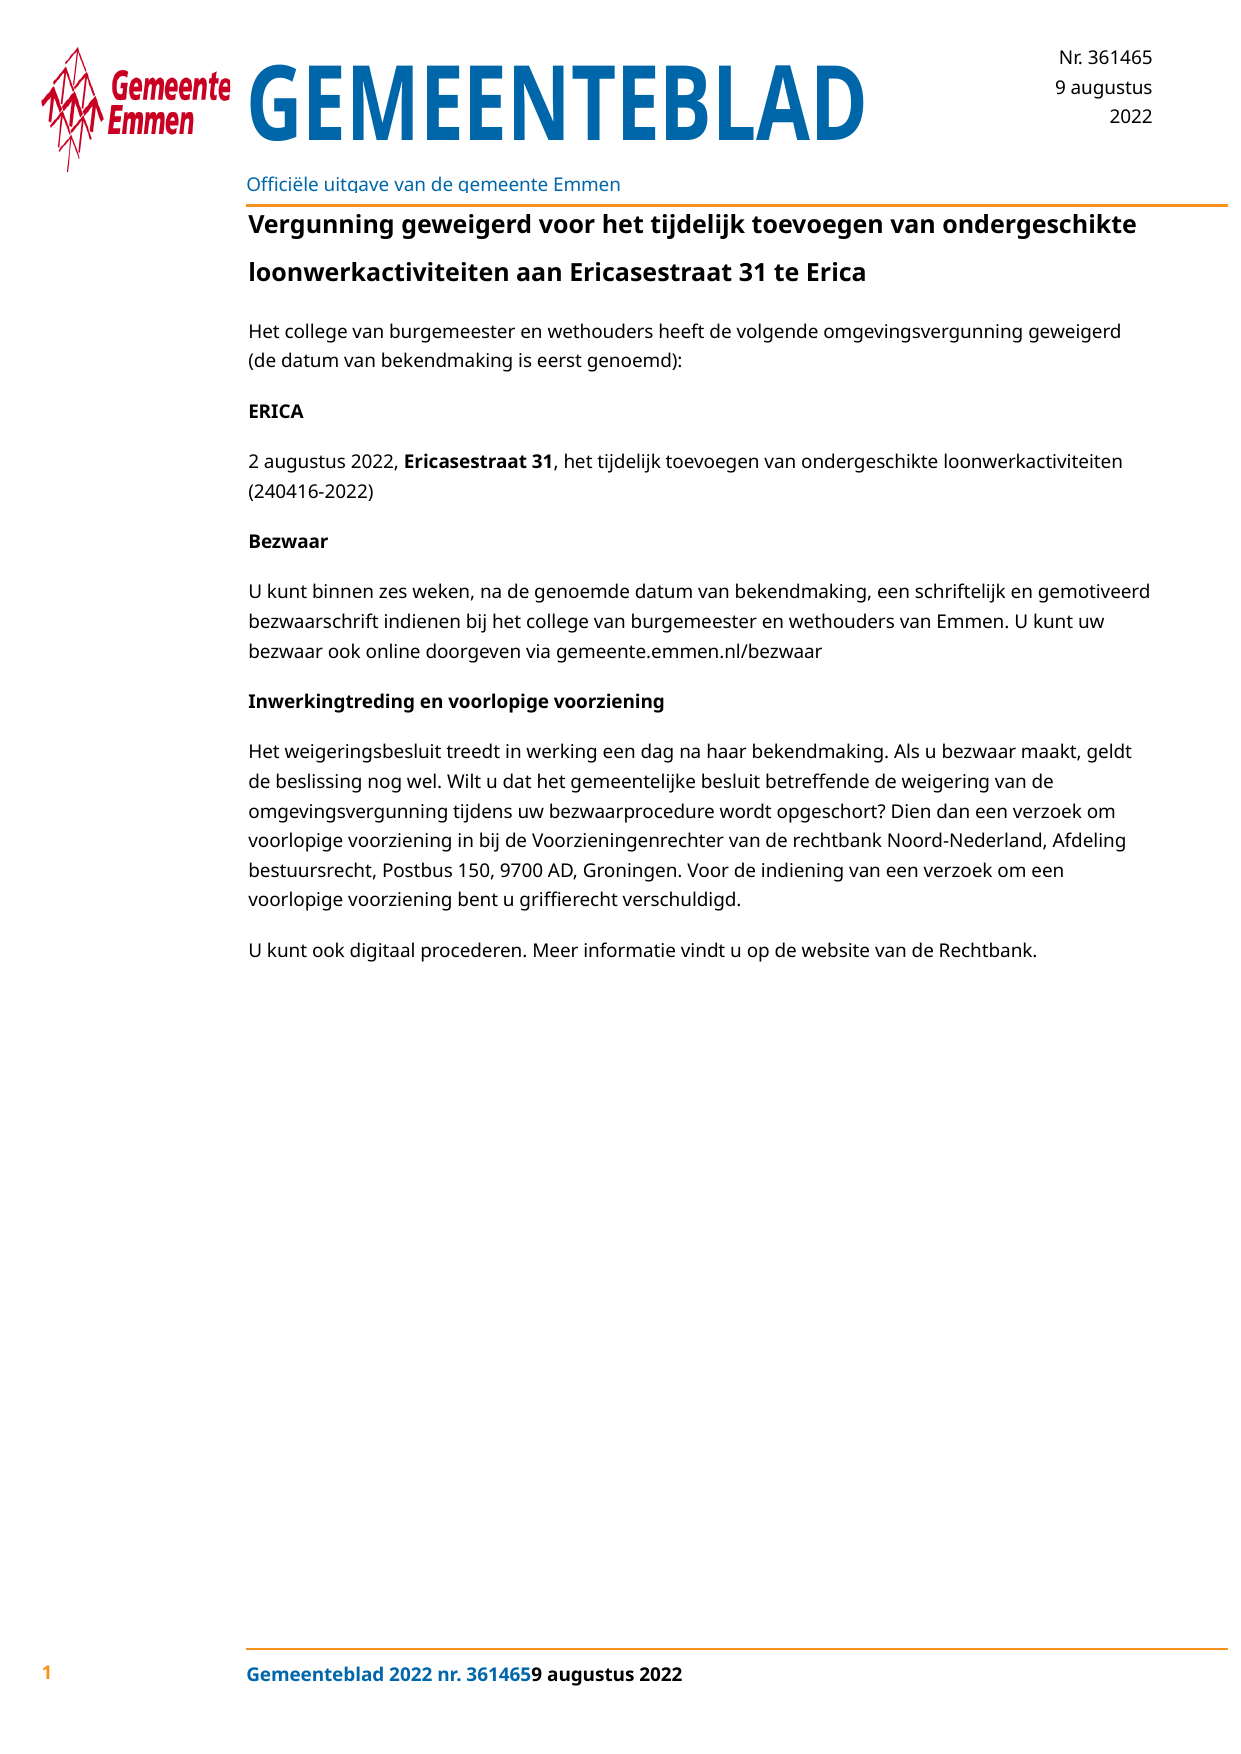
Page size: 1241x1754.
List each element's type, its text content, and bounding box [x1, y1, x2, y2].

text U kunt ook digitaal procederen. Meer informatie vindt u op de website van de Rechtbank. [248, 937, 1152, 963]
text Inwerkingtreding en voorlopige voorziening [248, 688, 1152, 714]
text Vergunning geweigerd voor het tijdelijk toevoegen van ondergeschikte loonwerkactiviteiten aan Ericasestraat 31 te Erica [248, 207, 1152, 288]
picture [41, 47, 231, 172]
text Het weigeringsbesluit treedt in werking een dag na haar bekendmaking. Als u bezwaar maakt, geldt de beslissing nog wel. Wilt u dat het gemeentelijke besluit betreffende de weigering van de omgevingsvergunning tijdens uw bezwaarprocedure wordt opgeschort? Dien dan een verzoek om voorlopige voorziening in bij de Voorzieningenrechter van de rechtbank Noord-Nederland, Afdeling bestuursrecht, Postbus 150, 9700 AD, Groningen. Voor de indiening van een verzoek om een voorlopige voorziening bent u griffierecht verschuldigd. [248, 739, 1152, 912]
text Het college van burgemeester en wethouders heeft de volgende omgevingsvergunning geweigerd (de datum van bekendmaking is eerst genoemd): [248, 318, 1152, 373]
text Bezwaar [248, 528, 1152, 554]
text 2 augustus 2022, Ericasestraat 31, het tijdelijk toevoegen van ondergeschikte loonwerkactiviteiten (240416-2022) [248, 448, 1152, 504]
text U kunt binnen zes weken, na de genoemde datum van bekendmaking, een schriftelijk en gemotiveerd bezwaarschrift indienen bij het college van burgemeester en wethouders van Emmen. U kunt uw bezwaar ook online doorgeven via gemeente.emmen.nl/bezwaar [248, 579, 1152, 664]
text ERICA [248, 398, 1152, 424]
